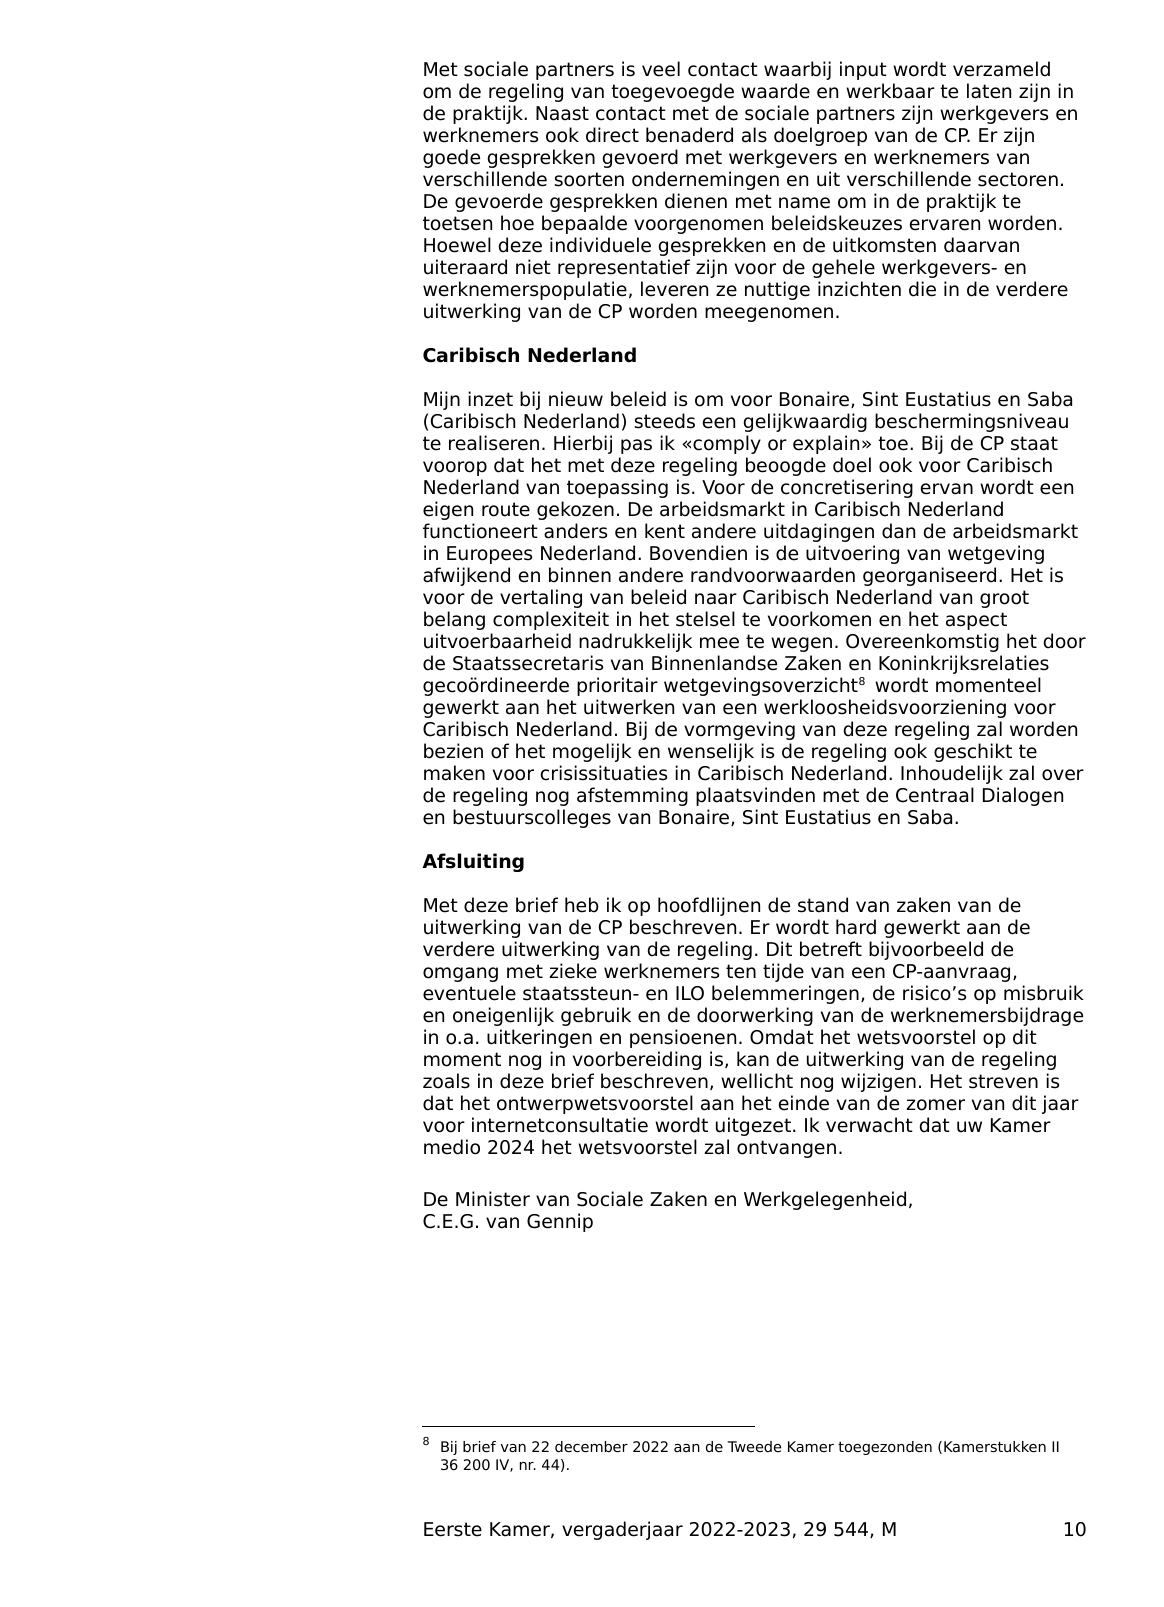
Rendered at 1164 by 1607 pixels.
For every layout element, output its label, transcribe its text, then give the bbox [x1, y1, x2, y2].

text De Minister van Sociale Zaken en Werkgelegenheid, C.E.G. van Gennip [422, 1189, 1087, 1233]
subtitle Caribisch Nederland [422, 345, 1087, 367]
text Mijn inzet bij nieuw beleid is om voor Bonaire, Sint Eustatius en Saba (Caribisch Nederland) steeds een gelijkwaardig beschermingsniveau te realiseren. Hierbij pas ik «comply or explain» toe. Bij de CP staat voorop dat het met deze regeling beoogde doel ook voor Caribisch Nederland van toepassing is. Voor de concretisering ervan wordt een eigen route gekozen. De arbeidsmarkt in Caribisch Nederland functioneert anders en kent andere uitdagingen dan de arbeidsmarkt in Europees Nederland. Bovendien is de uitvoering van wetgeving afwijkend en binnen andere randvoorwaarden georganiseerd. Het is voor de vertaling van beleid naar Caribisch Nederland van groot belang complexiteit in het stelsel te voorkomen en het aspect uitvoerbaarheid nadrukkelijk mee te wegen. Overeenkomstig het door de Staatssecretaris van Binnenlandse Zaken en Koninkrijksrelaties gecoördineerde prioritair wetgevingsoverzicht wordt momenteel gewerkt aan het uitwerken van een werkloosheidsvoorziening voor Caribisch Nederland. Bij de vormgeving van deze regeling zal worden bezien of het mogelijk en wenselijk is de regeling ook geschikt te maken voor crisissituaties in Caribisch Nederland. Inhoudelijk zal over de regeling nog afstemming plaatsvinden met de Centraal Dialogen en bestuurscolleges van Bonaire, Sint Eustatius en Saba. [422, 389, 1087, 829]
text Met sociale partners is veel contact waarbij input wordt verzameld om de regeling van toegevoegde waarde en werkbaar te laten zijn in de praktijk. Naast contact met de sociale partners zijn werkgevers en werknemers ook direct benaderd als doelgroep van de CP. Er zijn goede gesprekken gevoerd met werkgevers en werknemers van verschillende soorten ondernemingen en uit verschillende sectoren. De gevoerde gesprekken dienen met name om in de praktijk te toetsen hoe bepaalde voorgenomen beleidskeuzes ervaren worden. [422, 59, 1087, 235]
text Bij brief van 22 december 2022 aan de Tweede Kamer toegezonden (Kamerstukken II 36 200 IV, nr. 44). [422, 1435, 1087, 1474]
text Met deze brief heb ik op hoofdlijnen de stand van zaken van de uitwerking van de CP beschreven. Er wordt hard gewerkt aan de verdere uitwerking van de regeling. Dit betreft bijvoorbeeld de omgang met zieke werknemers ten tijde van een CP-aanvraag, eventuele staatssteun- en ILO belemmeringen, de risico’s op misbruik en oneigenlijk gebruik en de doorwerking van de werknemersbijdrage in o.a. uitkeringen en pensioenen. Omdat het wetsvoorstel op dit moment nog in voorbereiding is, kan de uitwerking van de regeling zoals in deze brief beschreven, wellicht nog wijzigen. Het streven is dat het ontwerpwetsvoorstel aan het einde van de zomer van dit jaar voor internetconsultatie wordt uitgezet. Ik verwacht dat uw Kamer medio 2024 het wetsvoorstel zal ontvangen. [422, 895, 1087, 1159]
subtitle Afsluiting [422, 851, 1087, 873]
text Hoewel deze individuele gesprekken en de uitkomsten daarvan uiteraard niet representatief zijn voor de gehele werkgevers- en werknemerspopulatie, leveren ze nuttige inzichten die in de verdere uitwerking van de CP worden meegenomen. [422, 235, 1087, 323]
